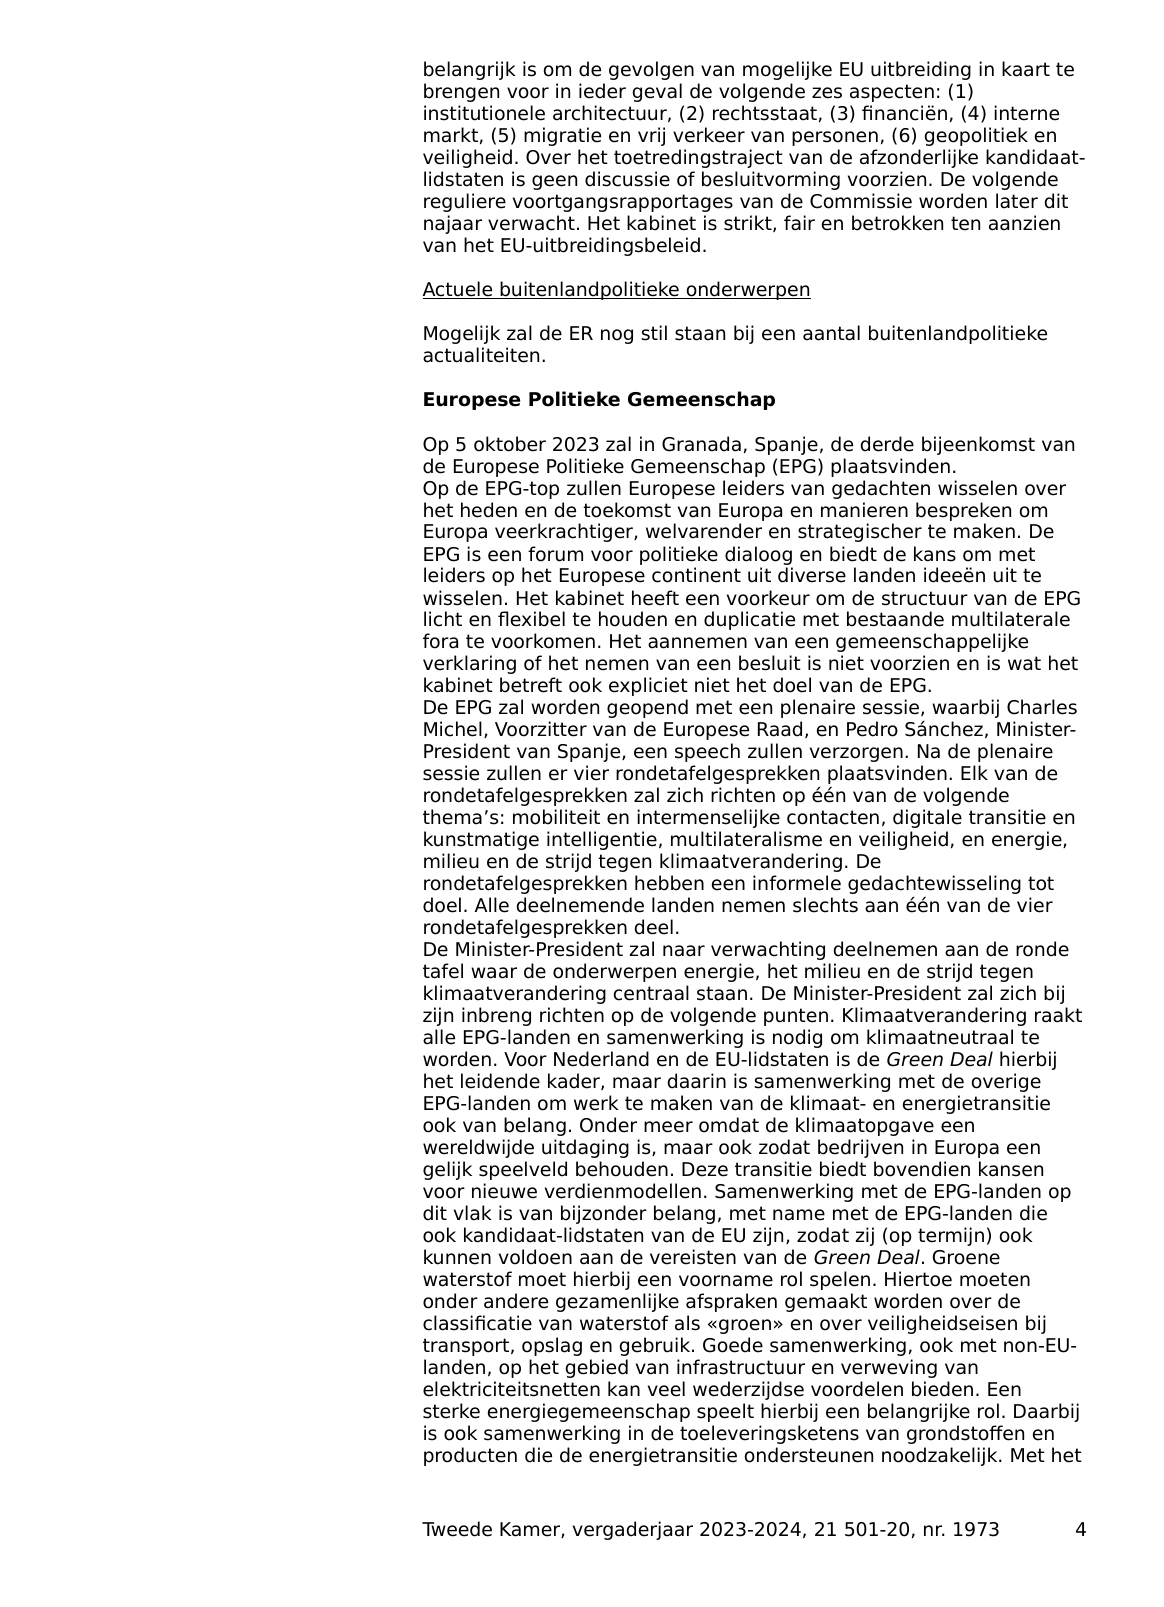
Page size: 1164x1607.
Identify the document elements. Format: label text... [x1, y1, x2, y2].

text Op 5 oktober 2023 zal in Granada, Spanje, de derde bijeenkomst van de Europese Politieke Gemeenschap (EPG) plaatsvinden. [422, 433, 1087, 477]
text De Minister-President zal naar verwachting deelnemen aan de ronde tafel waar de onderwerpen energie, het milieu en de strijd tegen klimaatverandering centraal staan. De Minister-President zal zich bij zijn inbreng richten op de volgende punten. Klimaatverandering raakt alle EPG-landen en samenwerking is nodig om klimaatneutraal te worden. Voor Nederland en de EU-lidstaten is de Green Deal hierbij het leidende kader, maar daarin is samenwerking met de overige EPG-landen om werk te maken van de klimaat- en energietransitie ook van belang. Onder meer omdat de klimaatopgave een wereldwijde uitdaging is, maar ook zodat bedrijven in Europa een gelijk speelveld behouden. Deze transitie biedt bovendien kansen voor nieuwe verdienmodellen. Samenwerking met de EPG-landen op dit vlak is van bijzonder belang, met name met de EPG-landen die ook kandidaat-lidstaten van de EU zijn, zodat zij (op termijn) ook kunnen voldoen aan de vereisten van de Green Deal. Groene waterstof moet hierbij een voorname rol spelen. Hiertoe moeten onder andere gezamenlijke afspraken gemaakt worden over de classificatie van waterstof als «groen» en over veiligheidseisen bij transport, opslag en gebruik. Goede samenwerking, ook met non-EU-landen, op het gebied van infrastructuur en verweving van elektriciteitsnetten kan veel wederzijdse voordelen bieden. Een sterke energiegemeenschap speelt hierbij een belangrijke rol. Daarbij is ook samenwerking in de toeleveringsketens van grondstoffen en producten die de energietransitie ondersteunen noodzakelijk. Met het [422, 939, 1087, 1467]
text Op de EPG-top zullen Europese leiders van gedachten wisselen over het heden en de toekomst van Europa en manieren bespreken om Europa veerkrachtiger, welvarender en strategischer te maken. De EPG is een forum voor politieke dialoog en biedt de kans om met leiders op het Europese continent uit diverse landen ideeën uit te wisselen. Het kabinet heeft een voorkeur om de structuur van de EPG licht en flexibel te houden en duplicatie met bestaande multilaterale fora te voorkomen. Het aannemen van een gemeenschappelijke verklaring of het nemen van een besluit is niet voorzien en is wat het kabinet betreft ook expliciet niet het doel van de EPG. [422, 477, 1087, 697]
text belangrijk is om de gevolgen van mogelijke EU uitbreiding in kaart te brengen voor in ieder geval de volgende zes aspecten: (1) institutionele architectuur, (2) rechtsstaat, (3) financiën, (4) interne markt, (5) migratie en vrij verkeer van personen, (6) geopolitiek en veiligheid. Over het toetredingstraject van de afzonderlijke kandidaat-lidstaten is geen discussie of besluitvorming voorzien. De volgende reguliere voortgangsrapportages van de Commissie worden later dit najaar verwacht. Het kabinet is strikt, fair en betrokken ten aanzien van het EU-uitbreidingsbeleid. [422, 59, 1087, 257]
subtitle Actuele buitenlandpolitieke onderwerpen [422, 279, 1087, 301]
text Mogelijk zal de ER nog stil staan bij een aantal buitenlandpolitieke actualiteiten. [422, 323, 1087, 367]
subtitle Europese Politieke Gemeenschap [422, 389, 1087, 411]
text De EPG zal worden geopend met een plenaire sessie, waarbij Charles Michel, Voorzitter van de Europese Raad, en Pedro Sánchez, Minister-President van Spanje, een speech zullen verzorgen. Na de plenaire sessie zullen er vier rondetafelgesprekken plaatsvinden. Elk van de rondetafelgesprekken zal zich richten op één van de volgende thema’s: mobiliteit en intermenselijke contacten, digitale transitie en kunstmatige intelligentie, multilateralisme en veiligheid, en energie, milieu en de strijd tegen klimaatverandering. De rondetafelgesprekken hebben een informele gedachtewisseling tot doel. Alle deelnemende landen nemen slechts aan één van de vier rondetafelgesprekken deel. [422, 697, 1087, 939]
